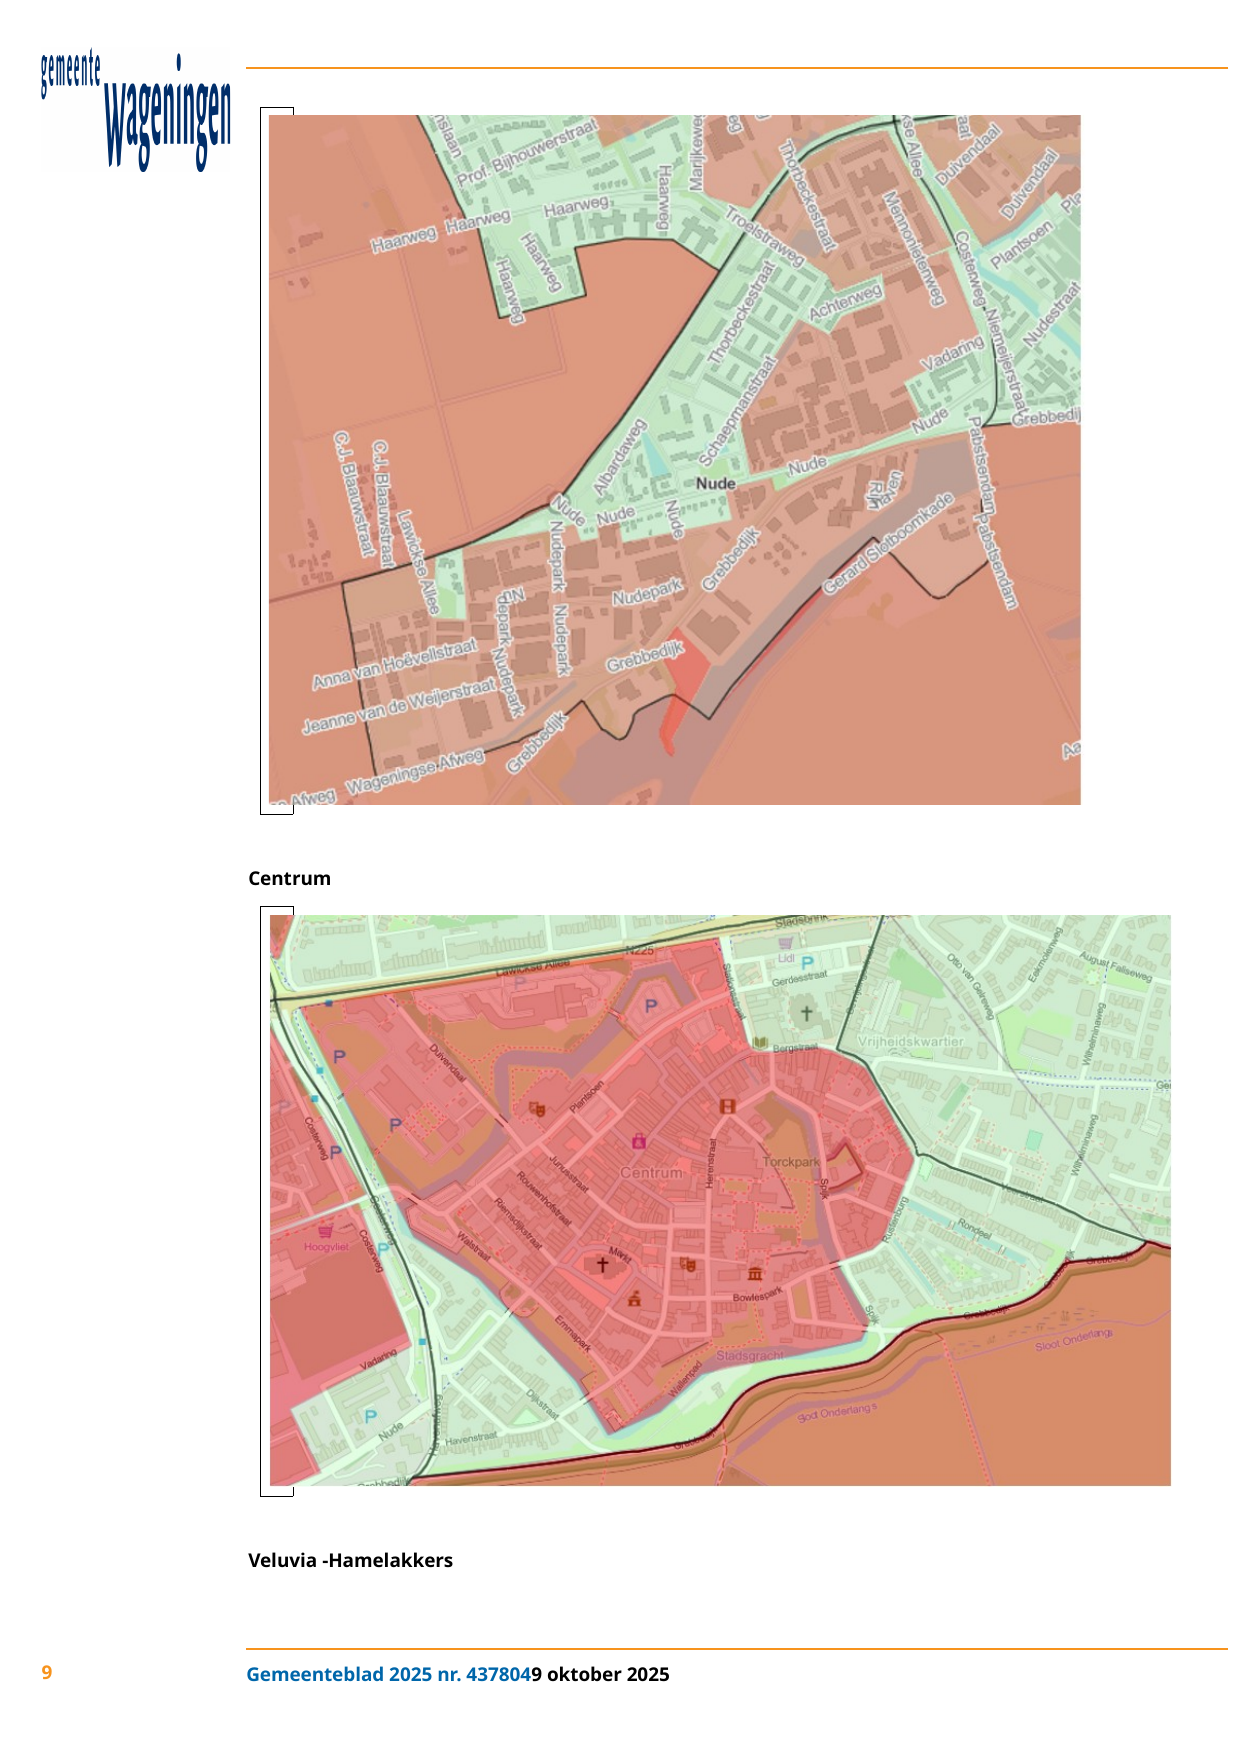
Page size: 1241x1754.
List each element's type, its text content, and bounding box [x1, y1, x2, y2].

text Centrum [248, 865, 1152, 891]
picture [268, 915, 1173, 1487]
picture [268, 115, 1173, 805]
text Veluvia -Hamelakkers [248, 1547, 1152, 1572]
picture [41, 47, 231, 172]
